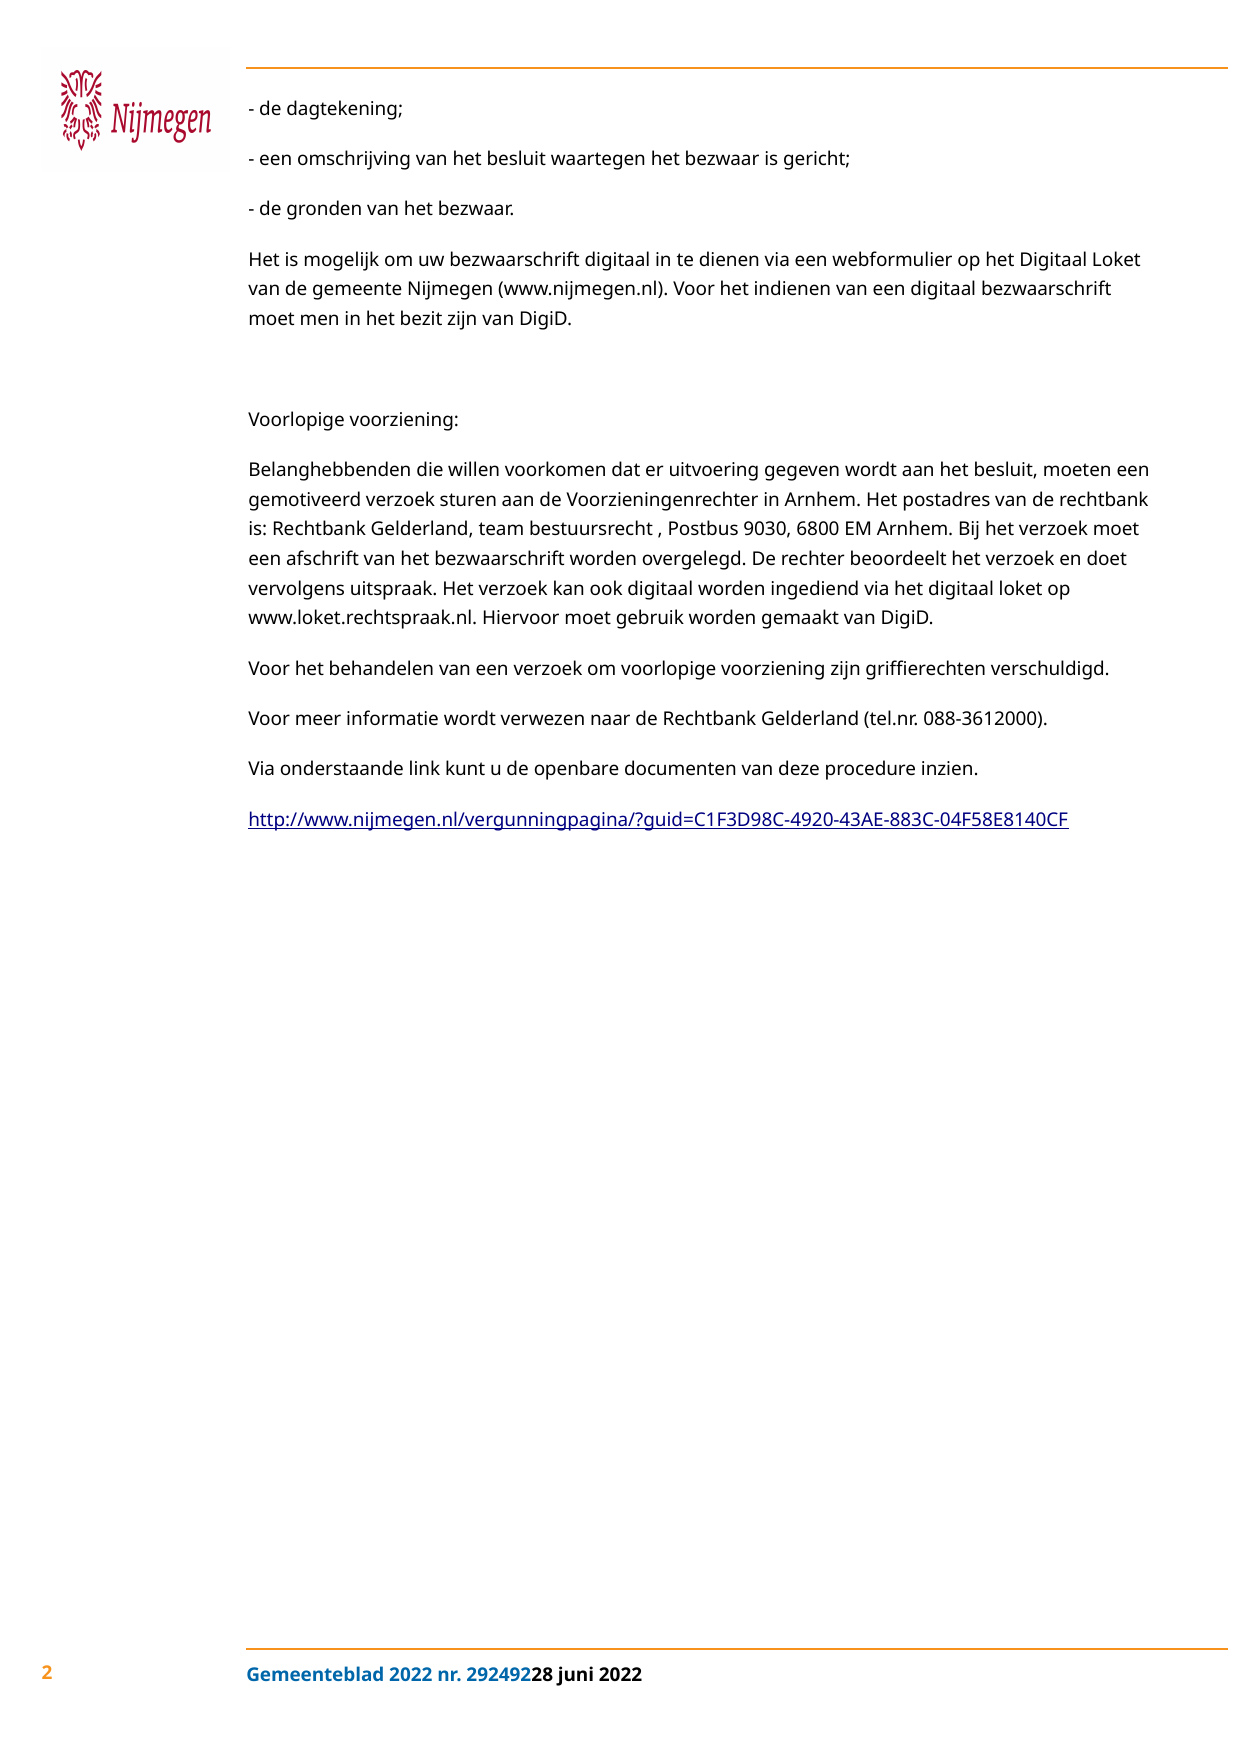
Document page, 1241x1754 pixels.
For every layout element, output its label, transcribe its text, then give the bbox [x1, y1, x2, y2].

text - de gronden van het bezwaar. [248, 196, 1152, 221]
text - een omschrijving van het besluit waartegen het bezwaar is gericht; [248, 145, 1152, 171]
text Het is mogelijk om uw bezwaarschrift digitaal in te dienen via een webformulier op het Digitaal Loket van de gemeente Nijmegen (www.nijmegen.nl). Voor het indienen van een digitaal bezwaarschrift moet men in het bezit zijn van DigiD. [248, 246, 1152, 331]
text http://www.nijmegen.nl/vergunningpagina/?guid=C1F3D98C-4920-43AE-883C-04F58E8140CF [248, 806, 1152, 832]
text Voor het behandelen van een verzoek om voorlopige voorziening zijn griffierechten verschuldigd. [248, 655, 1152, 681]
text Belanghebbenden die willen voorkomen dat er uitvoering gegeven wordt aan het besluit, moeten een gemotiveerd verzoek sturen aan de Voorzieningenrechter in Arnhem. Het postadres van de rechtbank is: Rechtbank Gelderland, team bestuursrecht , Postbus 9030, 6800 EM Arnhem. Bij het verzoek moet een afschrift van het bezwaarschrift worden overgelegd. De rechter beoordeelt het verzoek en doet vervolgens uitspraak. Het verzoek kan ook digitaal worden ingediend via het digitaal loket op www.loket.rechtspraak.nl. Hiervoor moet gebruik worden gemaakt van DigiD. [248, 456, 1152, 630]
text Voorlopige voorziening: [248, 406, 1152, 432]
text Voor meer informatie wordt verwezen naar de Rechtbank Gelderland (tel.nr. 088-3612000). [248, 705, 1152, 731]
text Via onderstaande link kunt u de openbare documenten van deze procedure inzien. [248, 756, 1152, 781]
text - de dagtekening; [248, 95, 1152, 121]
picture [41, 47, 231, 172]
